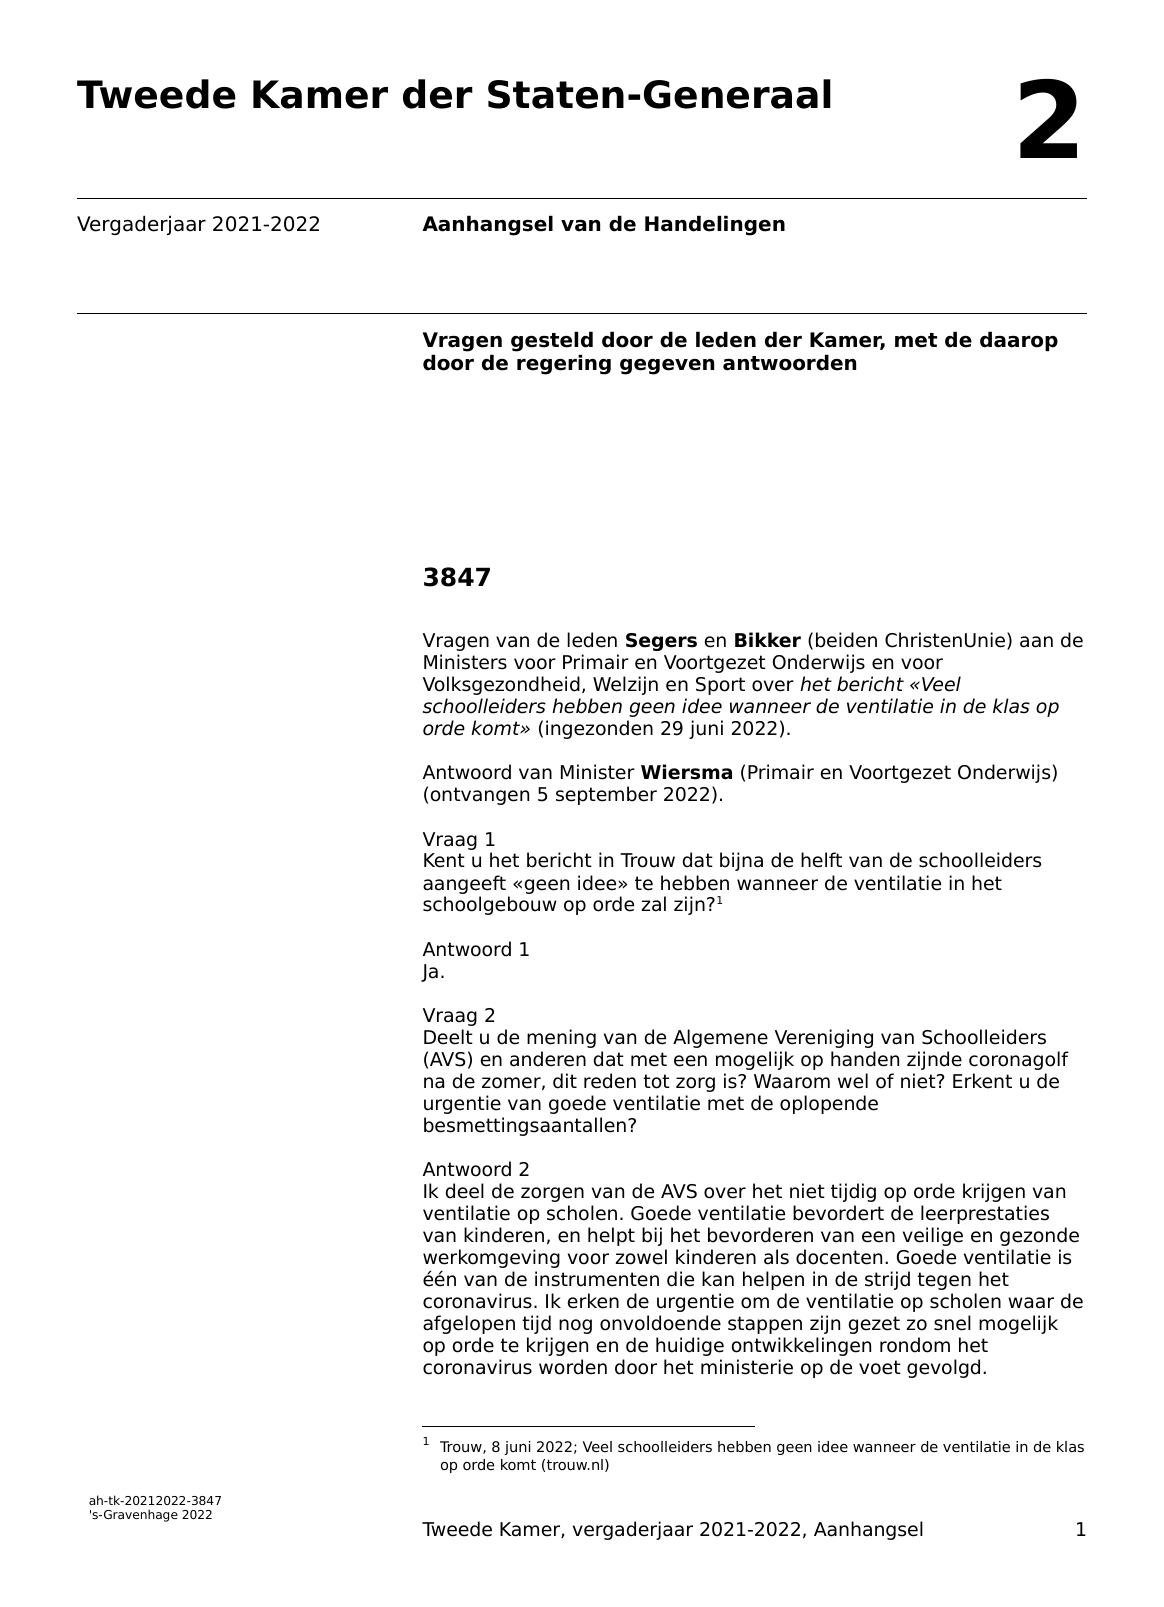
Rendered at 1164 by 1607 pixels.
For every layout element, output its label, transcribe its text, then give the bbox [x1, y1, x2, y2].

table_cell Vergaderjaar 2021-2022 [77, 199, 422, 313]
text Antwoord 1 [422, 938, 1087, 961]
table_header Tweede Kamer der Staten-Generaal [77, 59, 886, 198]
table_header 2 [886, 59, 1087, 198]
text Ja. [422, 961, 1087, 982]
text Deelt u de mening van de Algemene Vereniging van Schoolleiders (AVS) en anderen dat met een mogelijk op handen zijnde coronagolf na de zomer, dit reden tot zorg is? Waarom wel of niet? Erkent u de urgentie van goede ventilatie met de oplopende besmettingsaantallen? [422, 1027, 1087, 1137]
text ah-tk-20212022-3847 [88, 1494, 323, 1508]
text Vraag 2 [422, 1005, 1087, 1027]
text Ik deel de zorgen van de AVS over het niet tijdig op orde krijgen van ventilatie op scholen. Goede ventilatie bevordert de leerprestaties van kinderen, en helpt bij het bevorderen van een veilige en gezonde werkomgeving voor zowel kinderen als docenten. Goede ventilatie is één van de instrumenten die kan helpen in de strijd tegen het coronavirus. Ik erken de urgentie om de ventilatie op scholen waar de afgelopen tijd nog onvoldoende stappen zijn gezet zo snel mogelijk op orde te krijgen en de huidige ontwikkelingen rondom het coronavirus worden door het ministerie op de voet gevolgd. [422, 1181, 1087, 1378]
text Vragen van de leden Segers en Bikker (beiden ChristenUnie) aan de Ministers voor Primair en Voortgezet Onderwijs en voor Volksgezondheid, Welzijn en Sport over het bericht «Veel schoolleiders hebben geen idee wanneer de ventilatie in de klas op orde komt» (ingezonden 29 juni 2022). [422, 630, 1087, 740]
text Trouw, 8 juni 2022; Veel schoolleiders hebben geen idee wanneer de ventilatie in de klas op orde komt (trouw.nl) [422, 1435, 1087, 1474]
table_cell Vragen gesteld door de leden der Kamer, met de daarop door de regering gegeven antwoorden [422, 314, 1087, 375]
text Kent u het bericht in Trouw dat bijna de helft van de schoolleiders aangeeft «geen idee» te hebben wanneer de ventilatie in het schoolgebouw op orde zal zijn? [422, 850, 1087, 916]
text 3847 [422, 563, 1087, 592]
table_cell Aanhangsel van de Handelingen [422, 199, 1087, 313]
text 's-Gravenhage 2022 [88, 1508, 323, 1522]
text Antwoord 2 [422, 1159, 1087, 1181]
table_cell [77, 314, 422, 375]
text Antwoord van Minister Wiersma (Primair en Voortgezet Onderwijs) (ontvangen 5 september 2022). [422, 762, 1087, 806]
text Vraag 1 [422, 828, 1087, 850]
